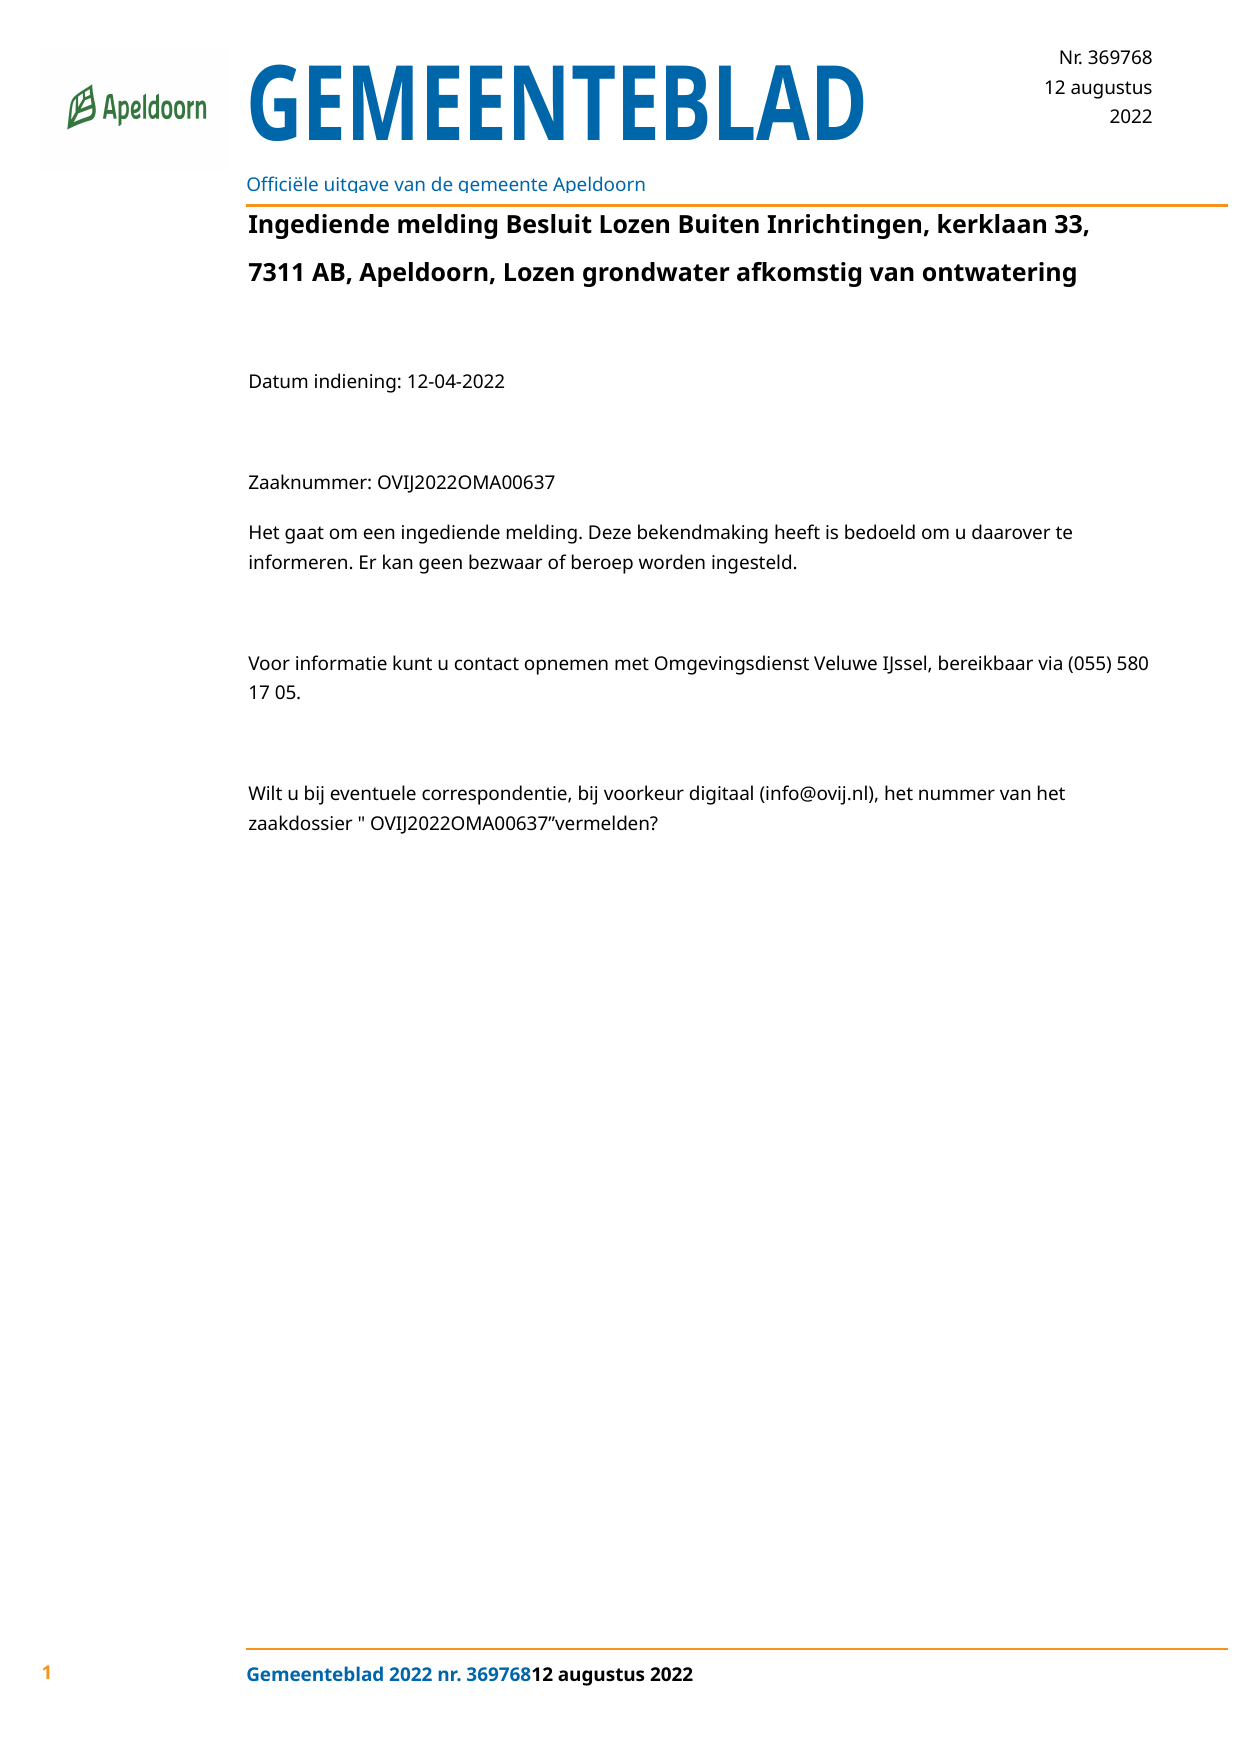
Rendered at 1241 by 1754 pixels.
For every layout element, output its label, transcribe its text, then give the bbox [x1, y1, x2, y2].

picture [41, 47, 231, 172]
text Ingediende melding Besluit Lozen Buiten Inrichtingen, kerklaan 33, 7311 AB, Apeldoorn, Lozen grondwater afkomstig van ontwatering [248, 207, 1152, 288]
text Voor informatie kunt u contact opnemen met Omgevingsdienst Veluwe IJssel, bereikbaar via (055) 580 17 05. [248, 650, 1152, 705]
text Wilt u bij eventuele correspondentie, bij voorkeur digitaal (info@ovij.nl), het nummer van het zaakdossier " OVIJ2022OMA00637”vermelden? [248, 780, 1152, 836]
text Het gaat om een ingediende melding. Deze bekendmaking heeft is bedoeld om u daarover te informeren. Er kan geen bezwaar of beroep worden ingesteld. [248, 519, 1152, 575]
text Datum indiening: 12-04-2022 [248, 368, 1152, 394]
text Zaaknummer: OVIJ2022OMA00637 [248, 469, 1152, 495]
